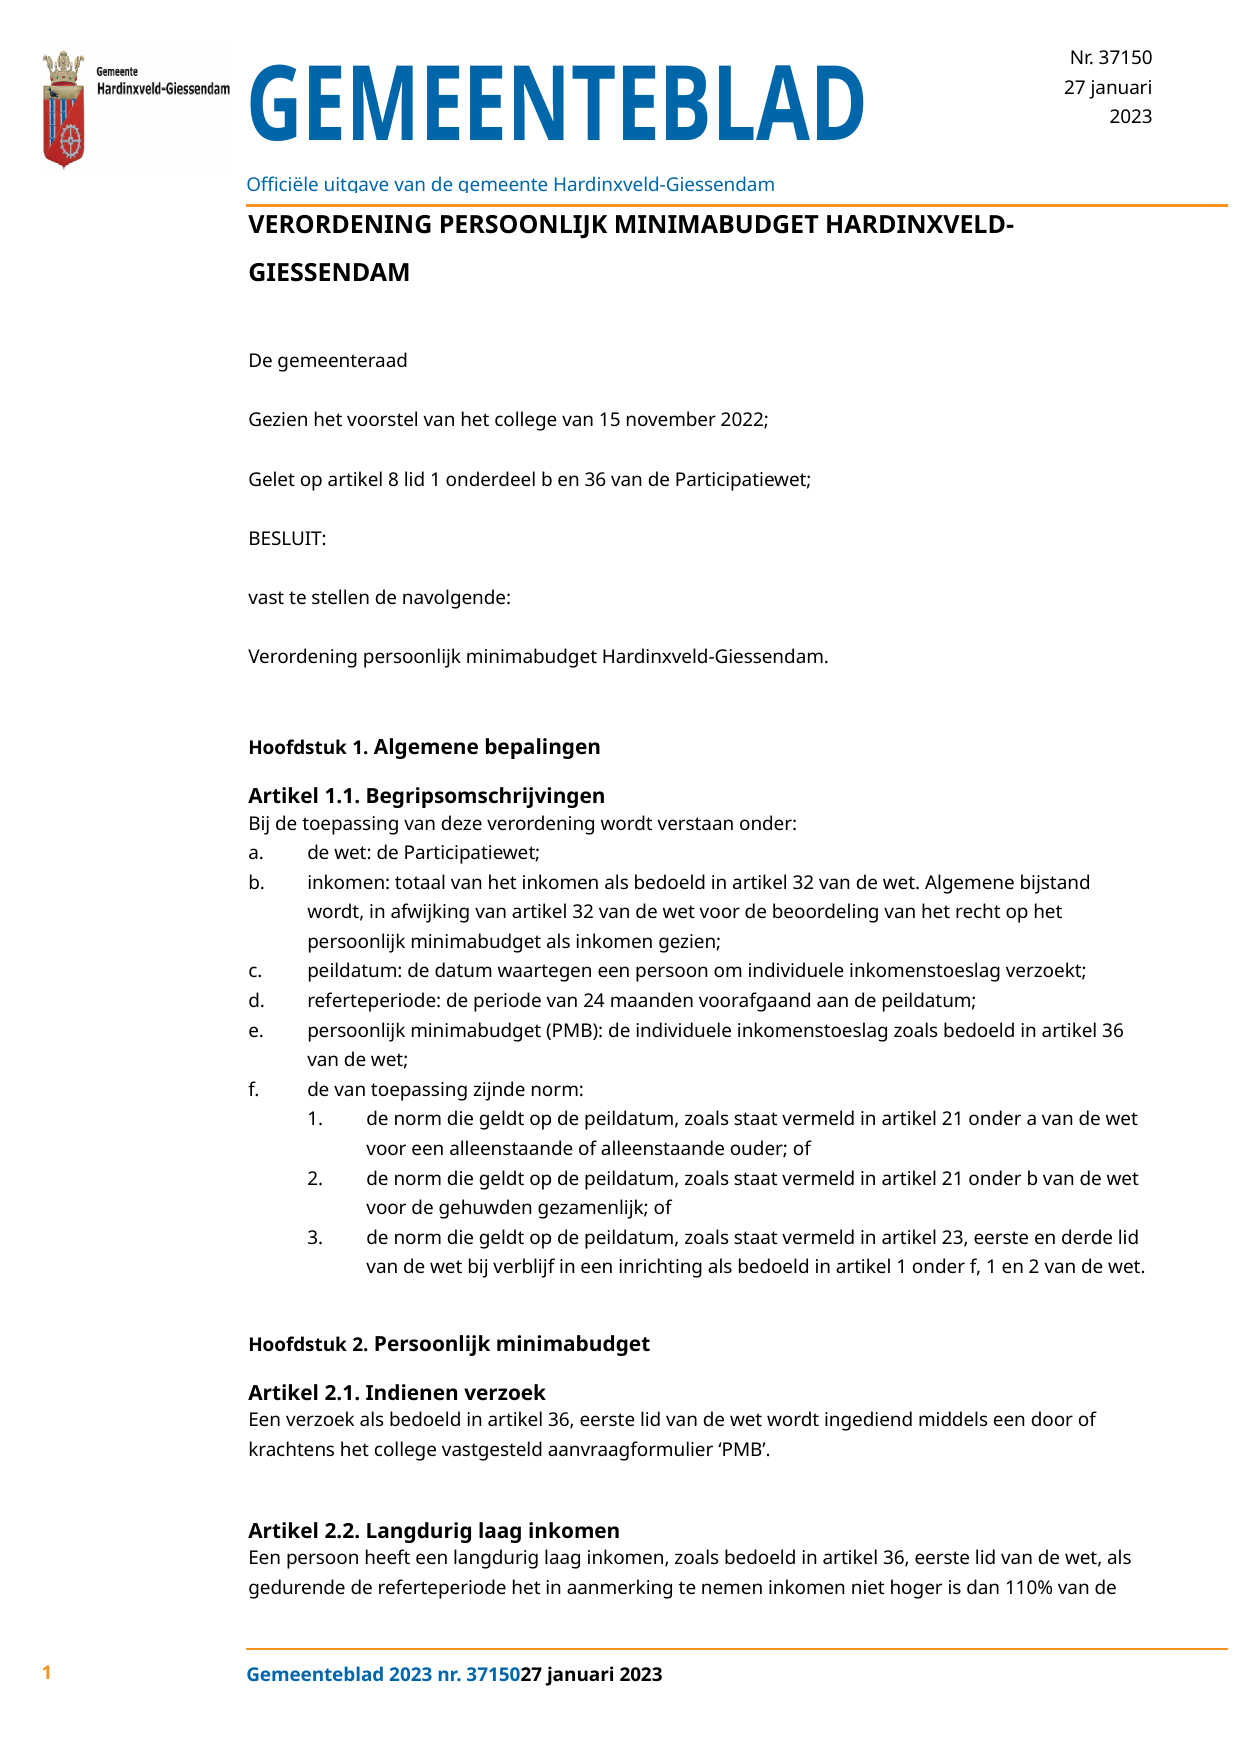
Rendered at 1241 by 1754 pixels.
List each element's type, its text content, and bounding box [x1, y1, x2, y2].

list peildatum: de datum waartegen een persoon om individuele inkomenstoeslag verzoekt; [248, 958, 1152, 983]
text Hoofdstuk 1. Algemene bepalingen [248, 732, 1152, 761]
text Verordening persoonlijk minimabudget Hardinxveld-Giessendam. [248, 643, 1152, 669]
list persoonlijk minimabudget (PMB): de individuele inkomenstoeslag zoals bedoeld in artikel 36 van de wet; [248, 1017, 1152, 1072]
text VERORDENING PERSOONLIJK MINIMABUDGET HARDINXVELD-GIESSENDAM [248, 207, 1152, 288]
text Een persoon heeft een langdurig laag inkomen, zoals bedoeld in artikel 36, eerste lid van de wet, als gedurende de referteperiode het in aanmerking te nemen inkomen niet hoger is dan 110% van de [248, 1544, 1152, 1600]
text BESLUIT: [248, 525, 1152, 551]
text Hoofdstuk 2. Persoonlijk minimabudget [248, 1329, 1152, 1357]
text Een verzoek als bedoeld in artikel 36, eerste lid van de wet wordt ingediend middels een door of krachtens het college vastgesteld aanvraagformulier ‘PMB’. [248, 1406, 1152, 1462]
list de van toepassing zijnde norm: [248, 1076, 1152, 1102]
text vast te stellen de navolgende: [248, 584, 1152, 610]
text De gemeenteraad [248, 347, 1152, 373]
list de wet: de Participatiewet; [248, 839, 1152, 865]
list referteperiode: de periode van 24 maanden voorafgaand aan de peildatum; [248, 987, 1152, 1013]
text Artikel 2.2. Langdurig laag inkomen [248, 1516, 1152, 1544]
picture [41, 47, 231, 172]
list de norm die geldt op de peildatum, zoals staat vermeld in artikel 21 onder b van de wet voor de gehuwden gezamenlijk; of [307, 1165, 1152, 1220]
list de norm die geldt op de peildatum, zoals staat vermeld in artikel 21 onder a van de wet voor een alleenstaande of alleenstaande ouder; of [307, 1106, 1152, 1161]
text Bij de toepassing van deze verordening wordt verstaan onder: [248, 810, 1152, 836]
text Gezien het voorstel van het college van 15 november 2022; [248, 407, 1152, 432]
list inkomen: totaal van het inkomen als bedoeld in artikel 32 van de wet. Algemene bijstand wordt, in afwijking van artikel 32 van de wet voor de beoordeling van het recht op het persoonlijk minimabudget als inkomen gezien; [248, 869, 1152, 954]
text Artikel 2.1. Indienen verzoek [248, 1378, 1152, 1406]
text Gelet op artikel 8 lid 1 onderdeel b en 36 van de Participatiewet; [248, 466, 1152, 492]
list de norm die geldt op de peildatum, zoals staat vermeld in artikel 23, eerste en derde lid van de wet bij verblijf in een inrichting als bedoeld in artikel 1 onder f, 1 en 2 van de wet. [307, 1224, 1152, 1279]
text Artikel 1.1. Begripsomschrijvingen [248, 781, 1152, 810]
